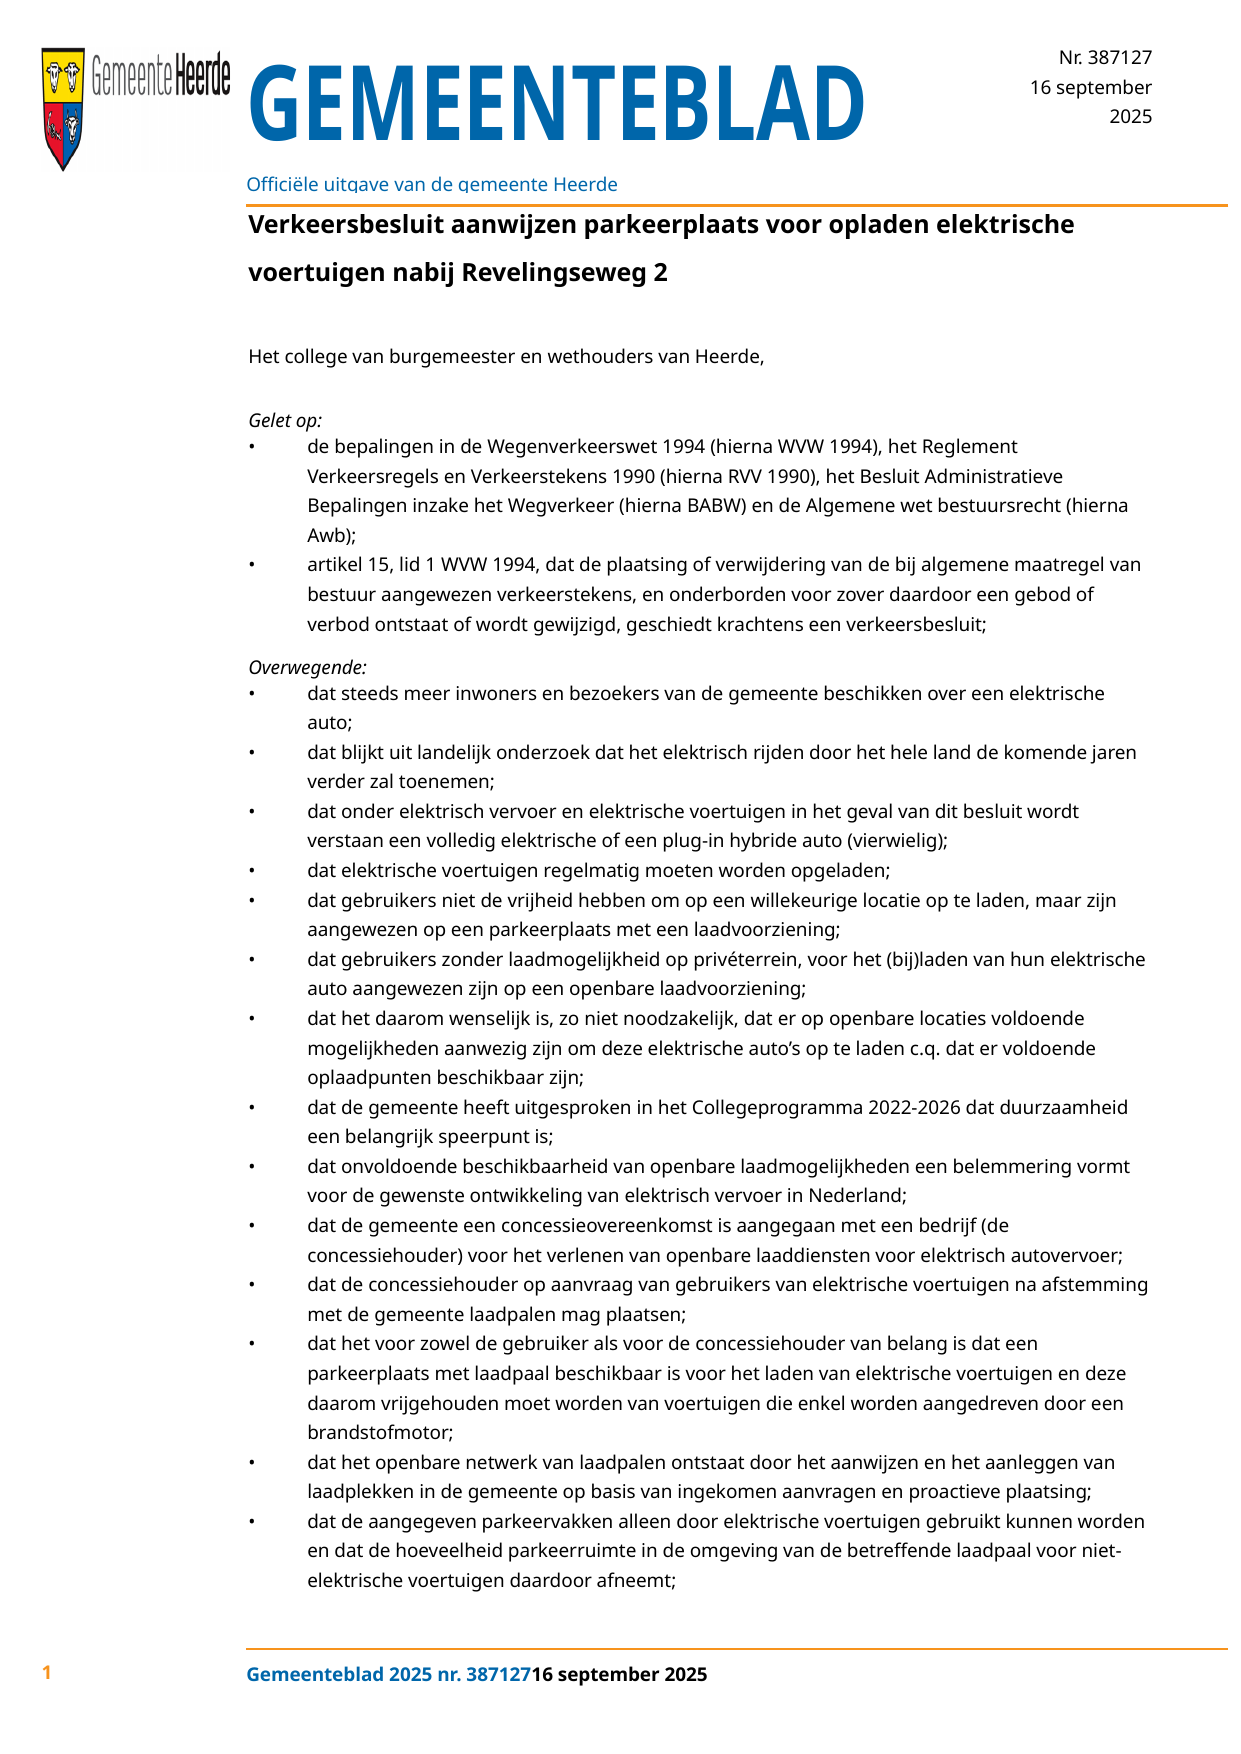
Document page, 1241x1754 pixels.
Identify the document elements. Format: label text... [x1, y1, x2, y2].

text Overwegende: [248, 654, 1152, 680]
list de bepalingen in de Wegenverkeerswet 1994 (hierna WVW 1994), het Reglement Verkeersregels en Verkeerstekens 1990 (hierna RVV 1990), het Besluit Administratieve Bepalingen inzake het Wegverkeer (hierna BABW) en de Algemene wet bestuursrecht (hierna Awb); [248, 433, 1152, 548]
text Gelet op: [248, 408, 1152, 433]
text Verkeersbesluit aanwijzen parkeerplaats voor opladen elektrische voertuigen nabij Revelingseweg 2 [248, 207, 1152, 288]
list dat gebruikers niet de vrijheid hebben om op een willekeurige locatie op te laden, maar zijn aangewezen op een parkeerplaats met een laadvoorziening; [248, 887, 1152, 942]
list dat de gemeente heeft uitgesproken in het Collegeprogramma 2022-2026 dat duurzaamheid een belangrijk speerpunt is; [248, 1094, 1152, 1149]
list dat de gemeente een concessieovereenkomst is aangegaan met een bedrijf (de concessiehouder) voor het verlenen van openbare laaddiensten voor elektrisch autovervoer; [248, 1212, 1152, 1267]
list dat het daarom wenselijk is, zo niet noodzakelijk, dat er op openbare locaties voldoende mogelijkheden aanwezig zijn om deze elektrische auto’s op te laden c.q. dat er voldoende oplaadpunten beschikbaar zijn; [248, 1005, 1152, 1090]
list dat de aangegeven parkeervakken alleen door elektrische voertuigen gebruikt kunnen worden en dat de hoeveelheid parkeerruimte in de omgeving van de betreffende laadpaal voor niet-elektrische voertuigen daardoor afneemt; [248, 1508, 1152, 1593]
list dat onder elektrisch vervoer en elektrische voertuigen in het geval van dit besluit wordt verstaan een volledig elektrische of een plug-in hybride auto (vierwielig); [248, 798, 1152, 853]
picture [41, 47, 231, 172]
list dat de concessiehouder op aanvraag van gebruikers van elektrische voertuigen na afstemming met de gemeente laadpalen mag plaatsen; [248, 1271, 1152, 1327]
list dat blijkt uit landelijk onderzoek dat het elektrisch rijden door het hele land de komende jaren verder zal toenemen; [248, 739, 1152, 794]
text Het college van burgemeester en wethouders van Heerde, [248, 344, 1152, 369]
list artikel 15, lid 1 WVW 1994, dat de plaatsing of verwijdering van de bij algemene maatregel van bestuur aangewezen verkeerstekens, en onderborden voor zover daardoor een gebod of verbod ontstaat of wordt gewijzigd, geschiedt krachtens een verkeersbesluit; [248, 552, 1152, 637]
list dat onvoldoende beschikbaarheid van openbare laadmogelijkheden een belemmering vormt voor de gewenste ontwikkeling van elektrisch vervoer in Nederland; [248, 1153, 1152, 1208]
list dat het voor zowel de gebruiker als voor de concessiehouder van belang is dat een parkeerplaats met laadpaal beschikbaar is voor het laden van elektrische voertuigen en deze daarom vrijgehouden moet worden van voertuigen die enkel worden aangedreven door een brandstofmotor; [248, 1331, 1152, 1445]
list dat steeds meer inwoners en bezoekers van de gemeente beschikken over een elektrische auto; [248, 680, 1152, 735]
list dat het openbare netwerk van laadpalen ontstaat door het aanwijzen en het aanleggen van laadplekken in de gemeente op basis van ingekomen aanvragen en proactieve plaatsing; [248, 1449, 1152, 1504]
list dat gebruikers zonder laadmogelijkheid op privéterrein, voor het (bij)laden van hun elektrische auto aangewezen zijn op een openbare laadvoorziening; [248, 946, 1152, 1001]
list dat elektrische voertuigen regelmatig moeten worden opgeladen; [248, 857, 1152, 883]
